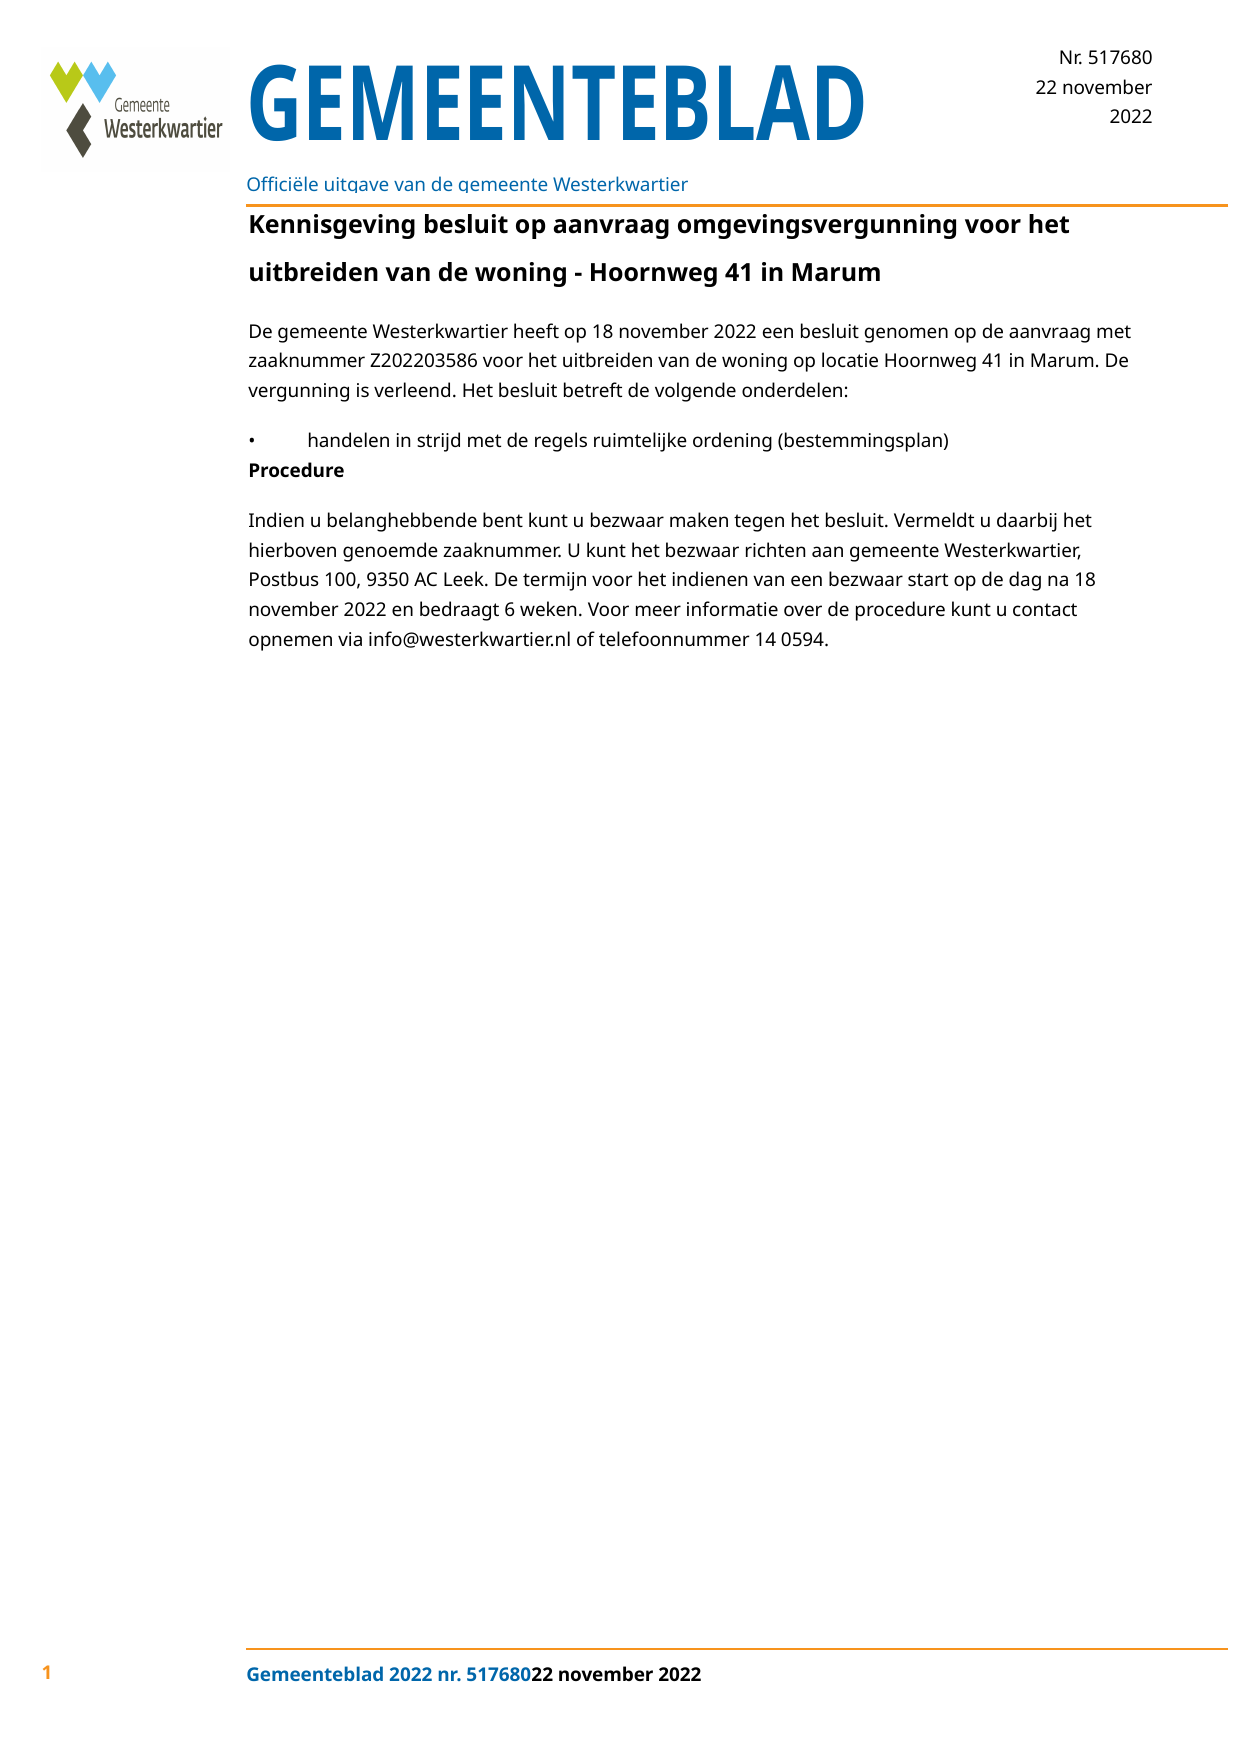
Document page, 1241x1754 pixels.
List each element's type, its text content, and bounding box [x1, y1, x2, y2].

list handelen in strijd met de regels ruimtelijke ordening (bestemmingsplan) [248, 427, 1152, 453]
text Indien u belanghebbende bent kunt u bezwaar maken tegen het besluit. Vermeldt u daarbij het hierboven genoemde zaaknummer. U kunt het bezwaar richten aan gemeente Westerkwartier, Postbus 100, 9350 AC Leek. De termijn voor het indienen van een bezwaar start op de dag na 18 november 2022 en bedraagt 6 weken. Voor meer informatie over de procedure kunt u contact opnemen via info@westerkwartier.nl of telefoonnummer 14 0594. [248, 507, 1152, 652]
text Kennisgeving besluit op aanvraag omgevingsvergunning voor het uitbreiden van de woning - Hoornweg 41 in Marum [248, 207, 1152, 288]
text Procedure [248, 457, 1152, 483]
text De gemeente Westerkwartier heeft op 18 november 2022 een besluit genomen op de aanvraag met zaaknummer Z202203586 voor het uitbreiden van de woning op locatie Hoornweg 41 in Marum. De vergunning is verleend. Het besluit betreft de volgende onderdelen: [248, 318, 1152, 403]
picture [41, 47, 231, 172]
